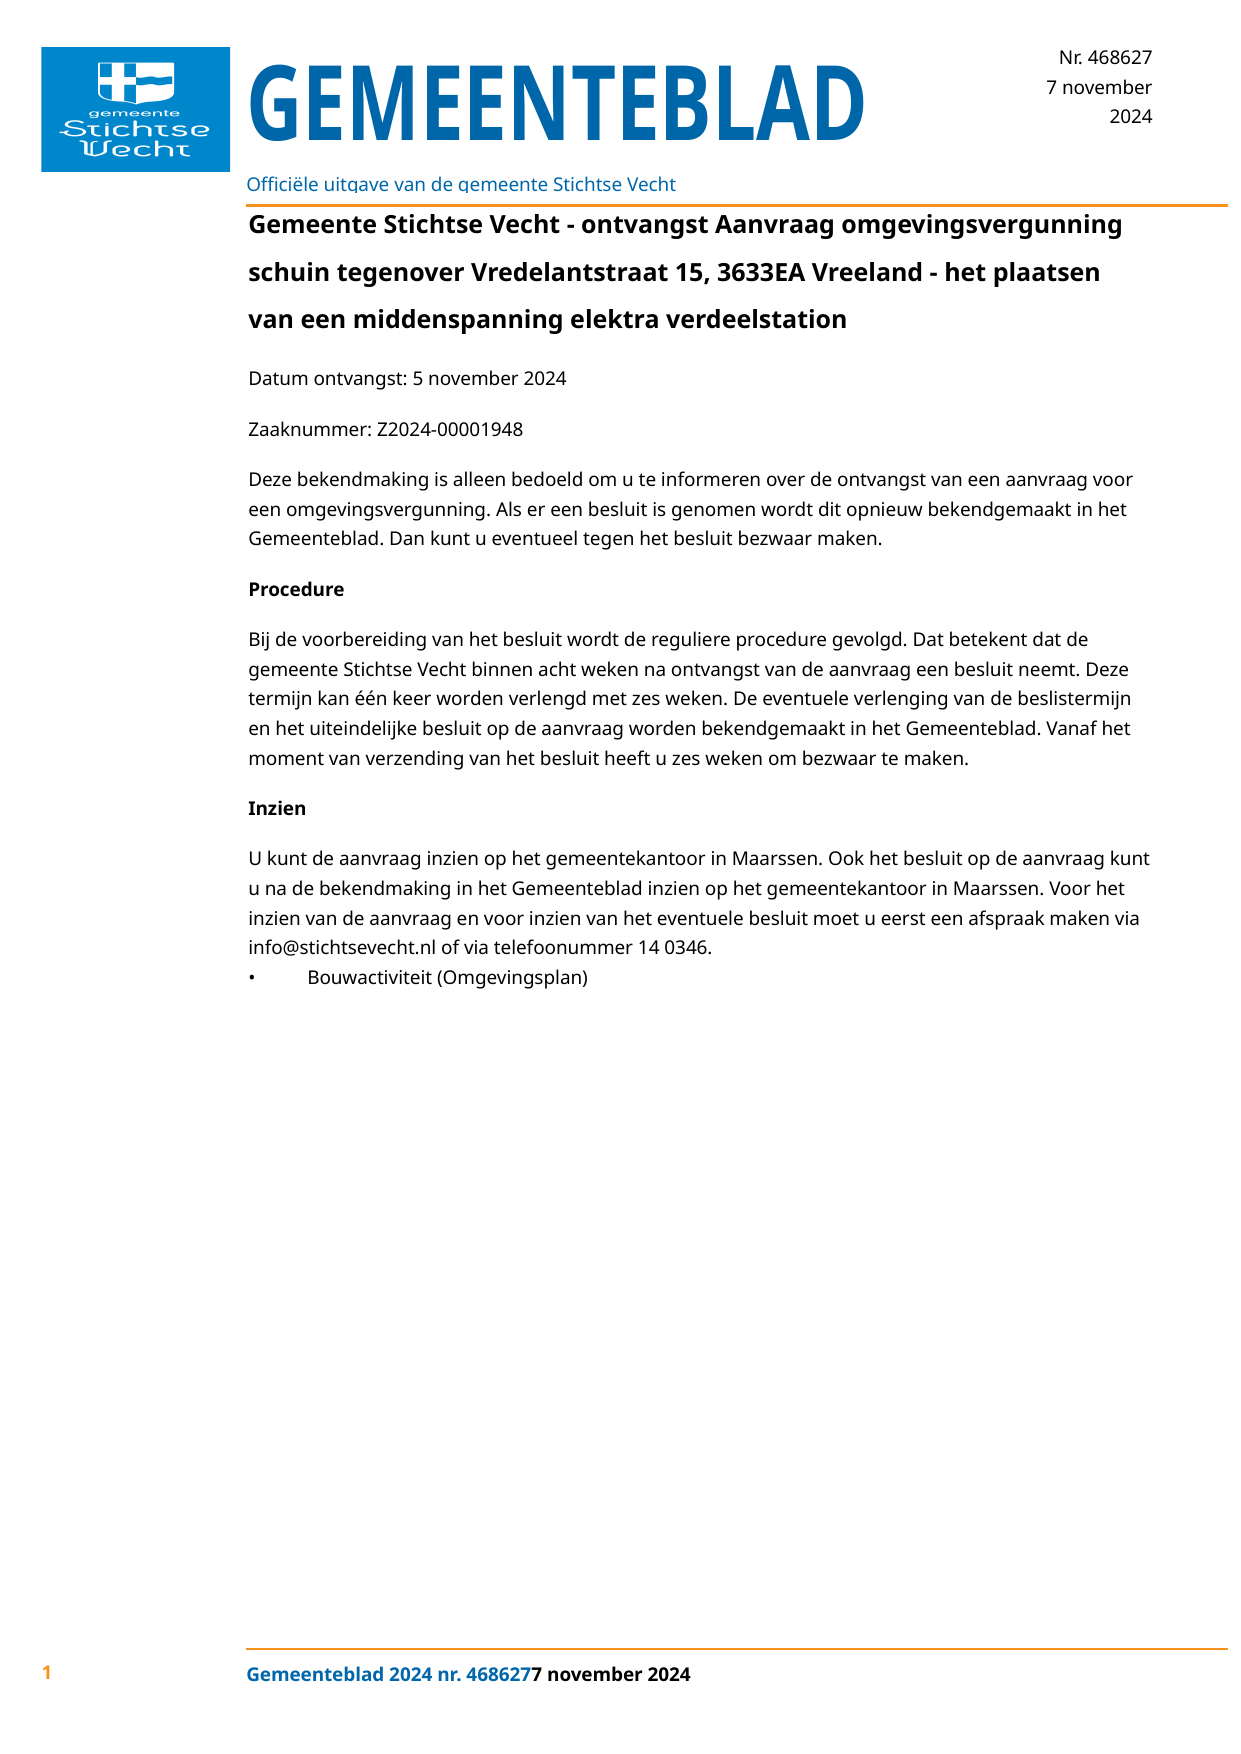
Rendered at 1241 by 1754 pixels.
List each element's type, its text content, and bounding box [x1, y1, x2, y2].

picture [137, 63, 174, 103]
list Bouwactiviteit (Omgevingsplan) [248, 964, 1152, 989]
text Procedure [248, 576, 1152, 602]
text Zaaknummer: Z2024-00001948 [248, 416, 1152, 442]
text U kunt de aanvraag inzien op het gemeentekantoor in Maarssen. Ook het besluit op de aanvraag kunt u na de bekendmaking in het Gemeenteblad inzien op het gemeentekantoor in Maarssen. Voor het inzien van de aanvraag en voor inzien van het eventuele besluit moet u eerst een afspraak maken via info@stichtsevecht.nl of via telefoonummer 14 0346. [248, 846, 1152, 960]
text Deze bekendmaking is alleen bedoeld om u te informeren over de ontvangst van een aanvraag voor een omgevingsvergunning. Als er een besluit is genomen wordt dit opnieuw bekendgemaakt in het Gemeenteblad. Dan kunt u eventueel tegen het besluit bezwaar maken. [248, 466, 1152, 551]
picture [99, 63, 135, 101]
text Gemeente Stichtse Vecht - ontvangst Aanvraag omgevingsvergunning schuin tegenover Vredelantstraat 15, 3633EA Vreeland - het plaatsen van een middenspanning elektra verdeelstation [248, 207, 1152, 336]
text Bij de voorbereiding van het besluit wordt de reguliere procedure gevolgd. Dat betekent dat de gemeente Stichtse Vecht binnen acht weken na ontvangst van de aanvraag een besluit neemt. Deze termijn kan één keer worden verlengd met zes weken. De eventuele verlenging van de beslistermijn en het uiteindelijke besluit op de aanvraag worden bekendgemaakt in het Gemeenteblad. Vanaf het moment van verzending van het besluit heeft u zes weken om bezwaar te maken. [248, 626, 1152, 770]
text Datum ontvangst: 5 november 2024 [248, 366, 1152, 391]
text Inzien [248, 795, 1152, 821]
